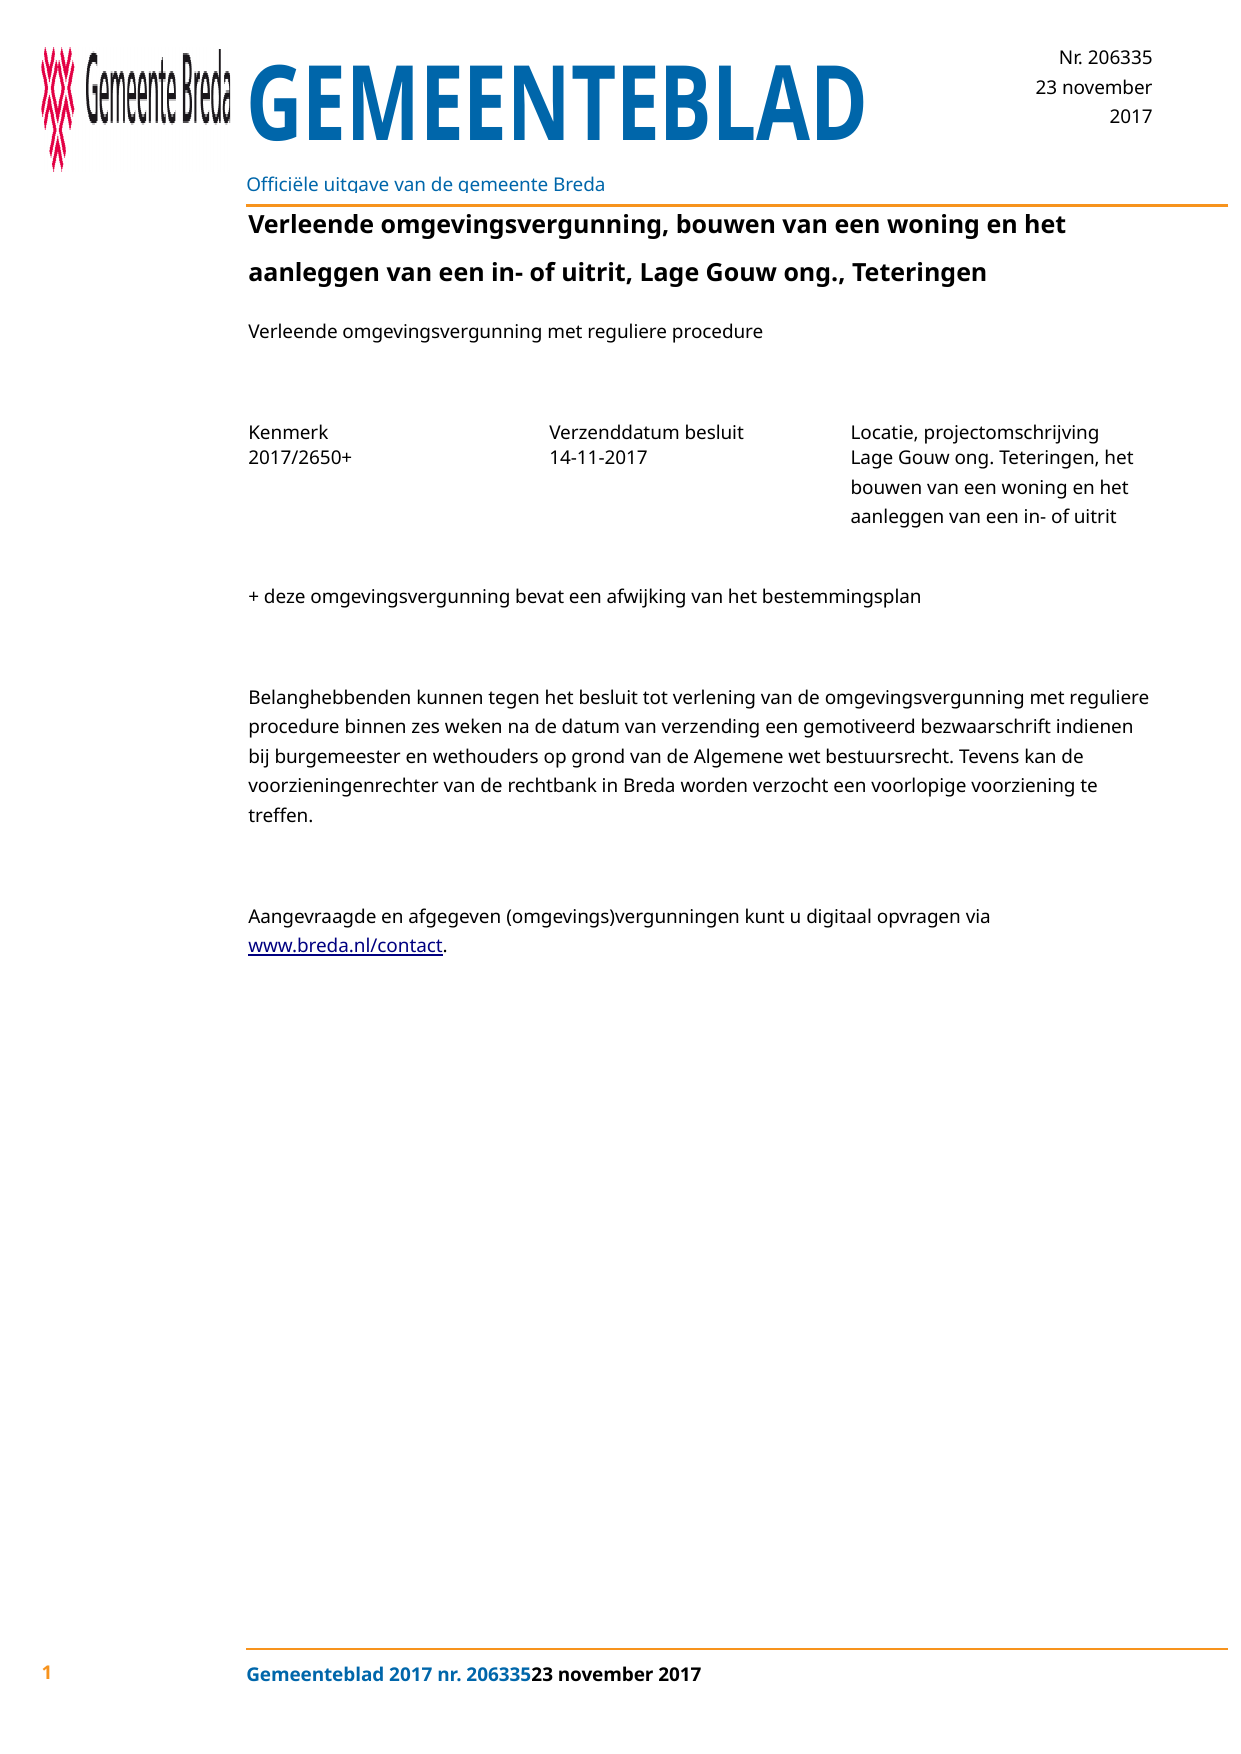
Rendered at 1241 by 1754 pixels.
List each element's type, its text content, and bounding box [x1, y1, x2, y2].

table_header Locatie, projectomschrijving [850, 419, 1152, 444]
table_header Kenmerk [248, 419, 549, 444]
table_cell 2017/2650+ [248, 445, 549, 529]
text Aangevraagde en afgegeven (omgevings)vergunningen kunt u digitaal opvragen via www.breda.nl/contact. [248, 903, 1152, 958]
picture [41, 47, 231, 172]
text Verleende omgevingsvergunning, bouwen van een woning en het aanleggen van een in- of uitrit, Lage Gouw ong., Teteringen [248, 207, 1152, 288]
table_cell Lage Gouw ong. Teteringen, het bouwen van een woning en het aanleggen van een in- of uitrit [850, 445, 1152, 529]
table_cell 14-11-2017 [549, 445, 850, 529]
table_header Verzenddatum besluit [549, 419, 850, 444]
text Belanghebbenden kunnen tegen het besluit tot verlening van de omgevingsvergunning met reguliere procedure binnen zes weken na de datum van verzending een gemotiveerd bezwaarschrift indienen bij burgemeester en wethouders op grond van de Algemene wet bestuursrecht. Tevens kan de voorzieningenrechter van de rechtbank in Breda worden verzocht een voorlopige voorziening te treffen. [248, 684, 1152, 828]
text + deze omgevingsvergunning bevat een afwijking van het bestemmingsplan [248, 583, 1152, 609]
text Verleende omgevingsvergunning met reguliere procedure [248, 318, 1152, 344]
